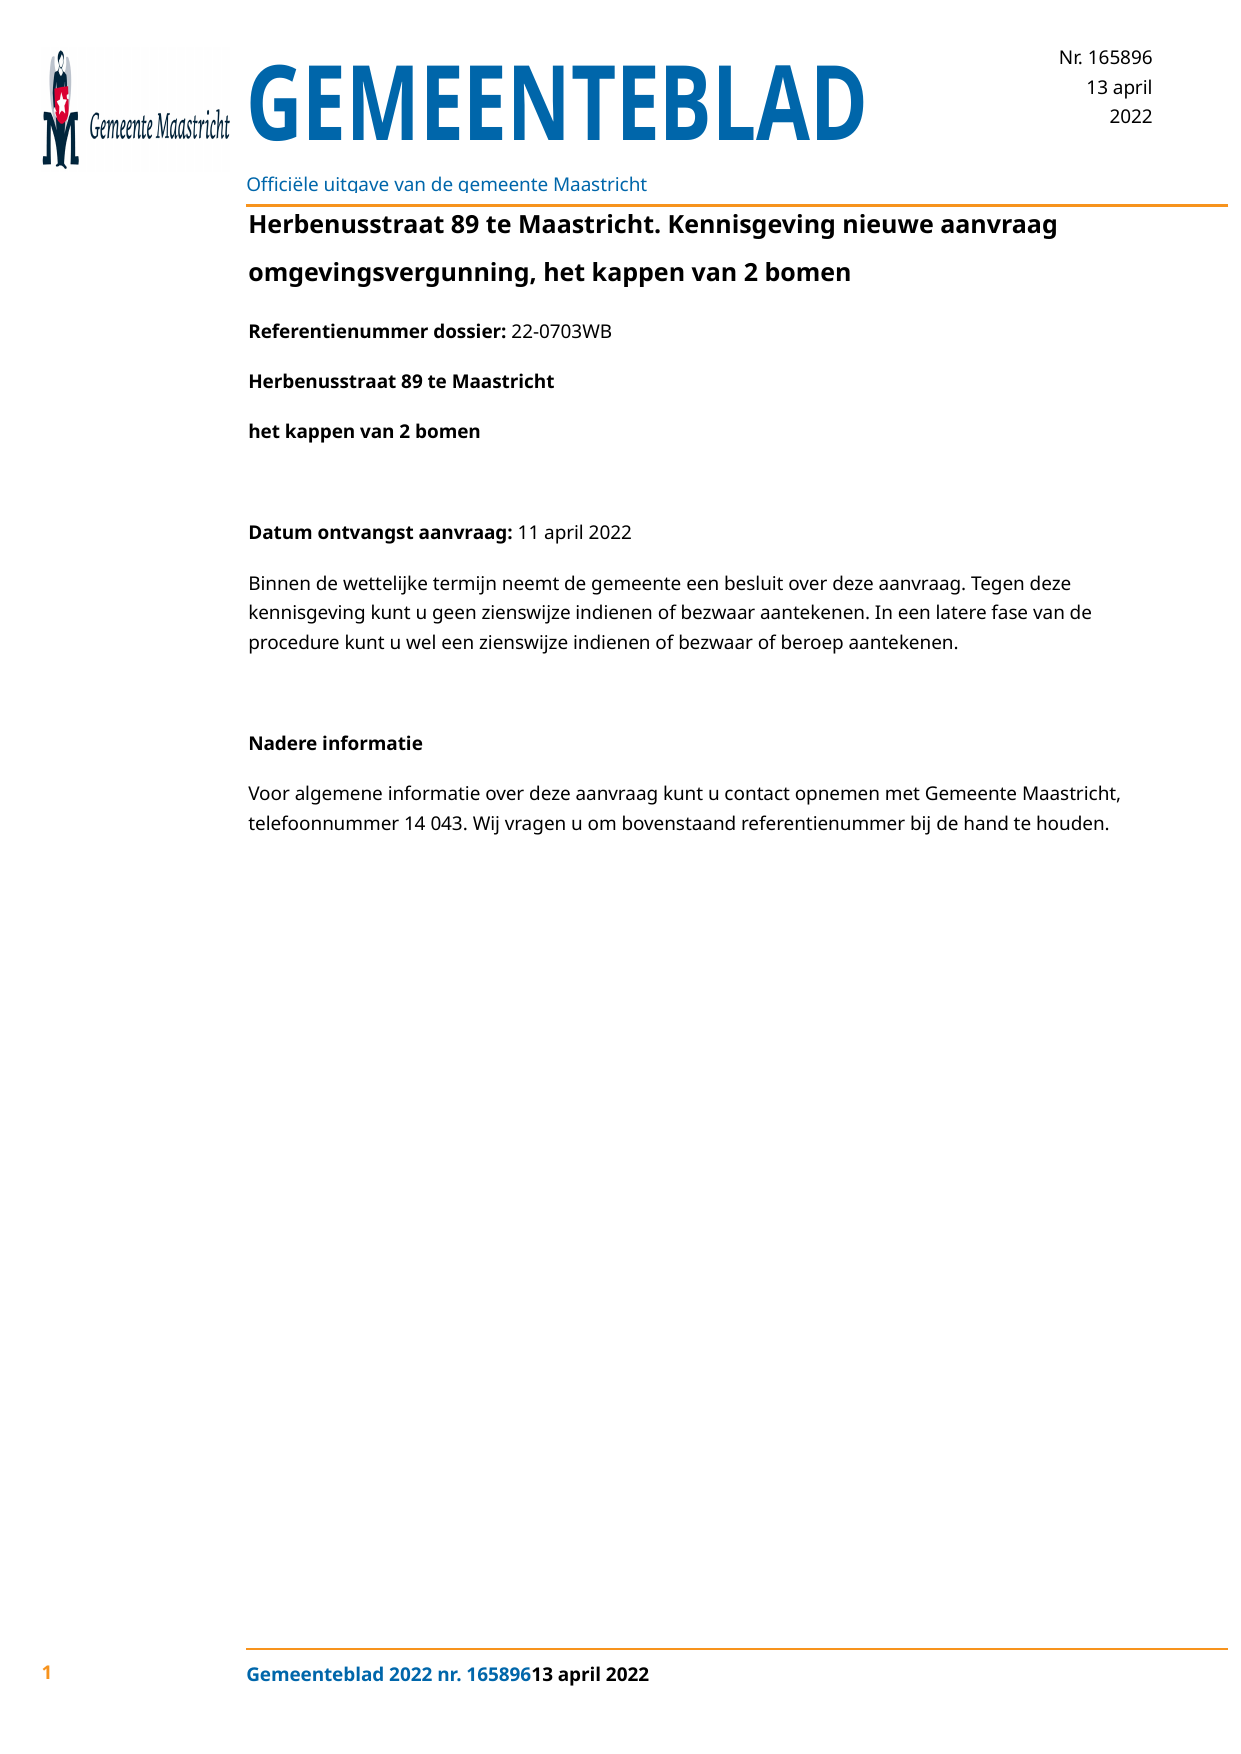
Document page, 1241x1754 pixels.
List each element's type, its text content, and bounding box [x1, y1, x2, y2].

text het kappen van 2 bomen [248, 419, 1152, 444]
text Datum ontvangst aanvraag: 11 april 2022 [248, 519, 1152, 545]
text Voor algemene informatie over deze aanvraag kunt u contact opnemen met Gemeente Maastricht, telefoonnummer 14 043. Wij vragen u om bovenstaand referentienummer bij de hand te houden. [248, 780, 1152, 836]
text Binnen de wettelijke termijn neemt de gemeente een besluit over deze aanvraag. Tegen deze kennisgeving kunt u geen zienswijze indienen of bezwaar aantekenen. In een latere fase van de procedure kunt u wel een zienswijze indienen of bezwaar of beroep aantekenen. [248, 570, 1152, 655]
text Herbenusstraat 89 te Maastricht. Kennisgeving nieuwe aanvraag omgevingsvergunning, het kappen van 2 bomen [248, 207, 1152, 288]
picture [41, 47, 231, 172]
text Nadere informatie [248, 730, 1152, 756]
text Referentienummer dossier: 22-0703WB [248, 318, 1152, 344]
text Herbenusstraat 89 te Maastricht [248, 368, 1152, 394]
